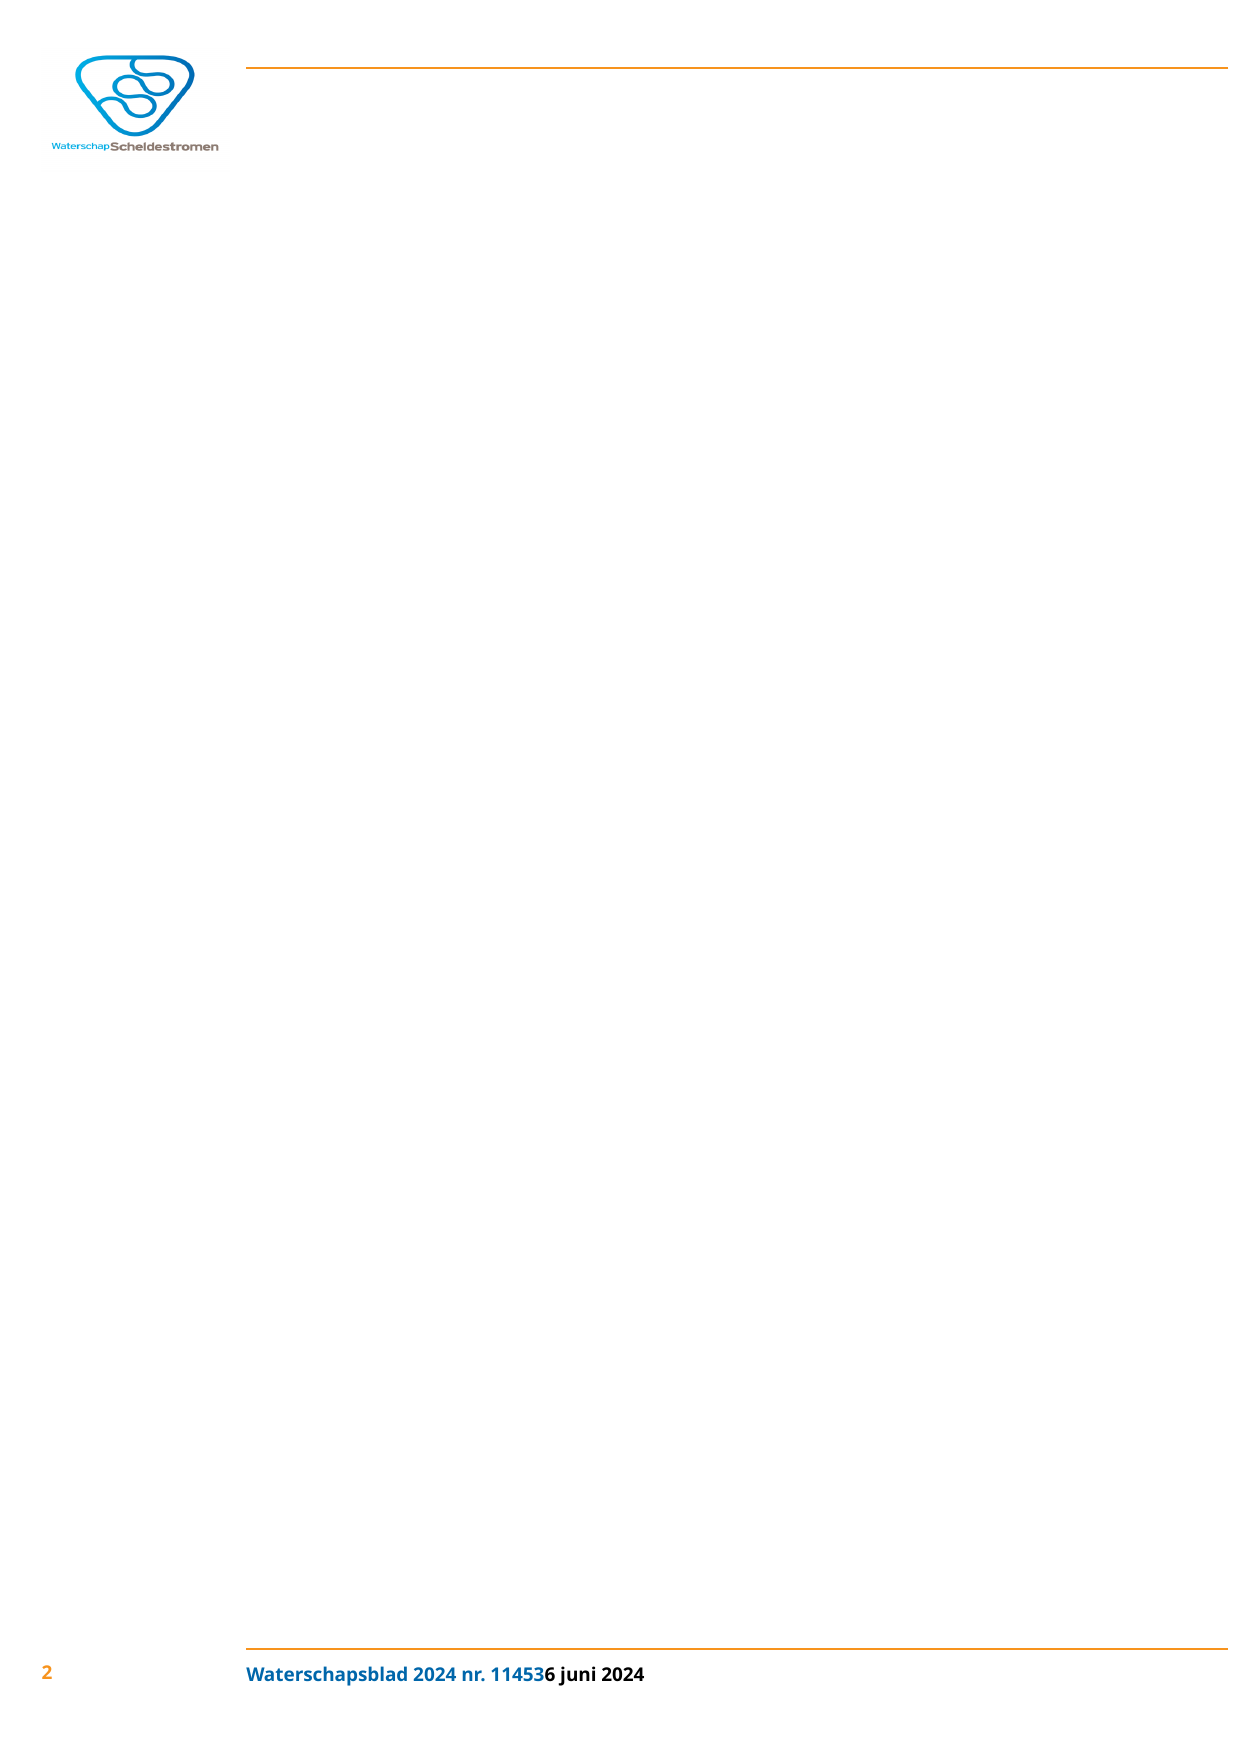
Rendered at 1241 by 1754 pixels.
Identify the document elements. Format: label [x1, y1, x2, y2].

picture [41, 47, 231, 172]
